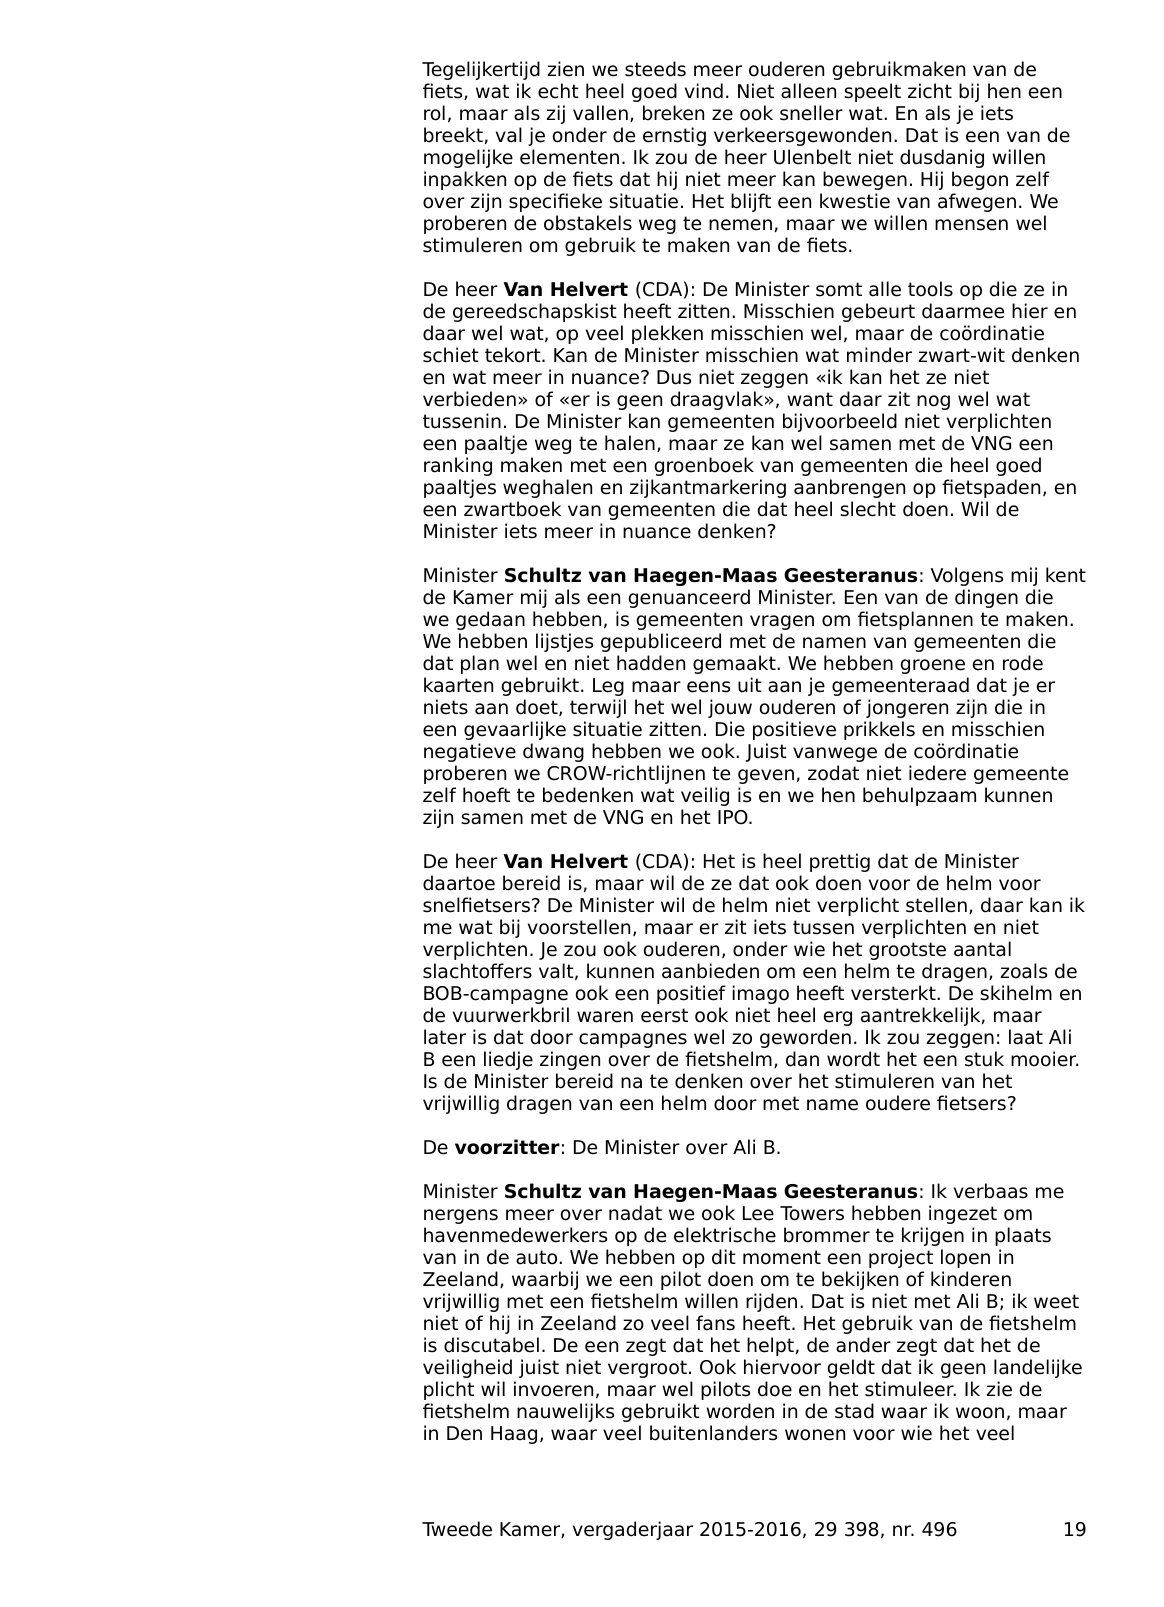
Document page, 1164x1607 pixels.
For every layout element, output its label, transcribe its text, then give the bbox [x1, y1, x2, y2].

text De voorzitter: De Minister over Ali B. [422, 1137, 1087, 1159]
text Tegelijkertijd zien we steeds meer ouderen gebruikmaken van de fiets, wat ik echt heel goed vind. Niet alleen speelt zicht bij hen een rol, maar als zij vallen, breken ze ook sneller wat. En als je iets breekt, val je onder de ernstig verkeersgewonden. Dat is een van de mogelijke elementen. Ik zou de heer Ulenbelt niet dusdanig willen inpakken op de fiets dat hij niet meer kan bewegen. Hij begon zelf over zijn specifieke situatie. Het blijft een kwestie van afwegen. We proberen de obstakels weg te nemen, maar we willen mensen wel stimuleren om gebruik te maken van de fiets. [422, 59, 1087, 257]
text De heer Van Helvert (CDA): Het is heel prettig dat de Minister daartoe bereid is, maar wil de ze dat ook doen voor de helm voor snelfietsers? De Minister wil de helm niet verplicht stellen, daar kan ik me wat bij voorstellen, maar er zit iets tussen verplichten en niet verplichten. Je zou ook ouderen, onder wie het grootste aantal slachtoffers valt, kunnen aanbieden om een helm te dragen, zoals de BOB-campagne ook een positief imago heeft versterkt. De skihelm en de vuurwerkbril waren eerst ook niet heel erg aantrekkelijk, maar later is dat door campagnes wel zo geworden. Ik zou zeggen: laat Ali B een liedje zingen over de fietshelm, dan wordt het een stuk mooier. Is de Minister bereid na te denken over het stimuleren van het vrijwillig dragen van een helm door met name oudere fietsers? [422, 851, 1087, 1115]
text Minister Schultz van Haegen-Maas Geesteranus: Volgens mij kent de Kamer mij als een genuanceerd Minister. Een van de dingen die we gedaan hebben, is gemeenten vragen om fietsplannen te maken. We hebben lijstjes gepubliceerd met de namen van gemeenten die dat plan wel en niet hadden gemaakt. We hebben groene en rode kaarten gebruikt. Leg maar eens uit aan je gemeenteraad dat je er niets aan doet, terwijl het wel jouw ouderen of jongeren zijn die in een gevaarlijke situatie zitten. Die positieve prikkels en misschien negatieve dwang hebben we ook. Juist vanwege de coördinatie proberen we CROW-richtlijnen te geven, zodat niet iedere gemeente zelf hoeft te bedenken wat veilig is en we hen behulpzaam kunnen zijn samen met de VNG en het IPO. [422, 565, 1087, 829]
text De heer Van Helvert (CDA): De Minister somt alle tools op die ze in de gereedschapskist heeft zitten. Misschien gebeurt daarmee hier en daar wel wat, op veel plekken misschien wel, maar de coördinatie schiet tekort. Kan de Minister misschien wat minder zwart-wit denken en wat meer in nuance? Dus niet zeggen «ik kan het ze niet verbieden» of «er is geen draagvlak», want daar zit nog wel wat tussenin. De Minister kan gemeenten bijvoorbeeld niet verplichten een paaltje weg te halen, maar ze kan wel samen met de VNG een ranking maken met een groenboek van gemeenten die heel goed paaltjes weghalen en zijkantmarkering aanbrengen op fietspaden, en een zwartboek van gemeenten die dat heel slecht doen. Wil de Minister iets meer in nuance denken? [422, 279, 1087, 543]
text Minister Schultz van Haegen-Maas Geesteranus: Ik verbaas me nergens meer over nadat we ook Lee Towers hebben ingezet om havenmedewerkers op de elektrische brommer te krijgen in plaats van in de auto. We hebben op dit moment een project lopen in Zeeland, waarbij we een pilot doen om te bekijken of kinderen vrijwillig met een fietshelm willen rijden. Dat is niet met Ali B; ik weet niet of hij in Zeeland zo veel fans heeft. Het gebruik van de fietshelm is discutabel. De een zegt dat het helpt, de ander zegt dat het de veiligheid juist niet vergroot. Ook hiervoor geldt dat ik geen landelijke plicht wil invoeren, maar wel pilots doe en het stimuleer. Ik zie de fietshelm nauwelijks gebruikt worden in de stad waar ik woon, maar in Den Haag, waar veel buitenlanders wonen voor wie het veel [422, 1181, 1087, 1445]
